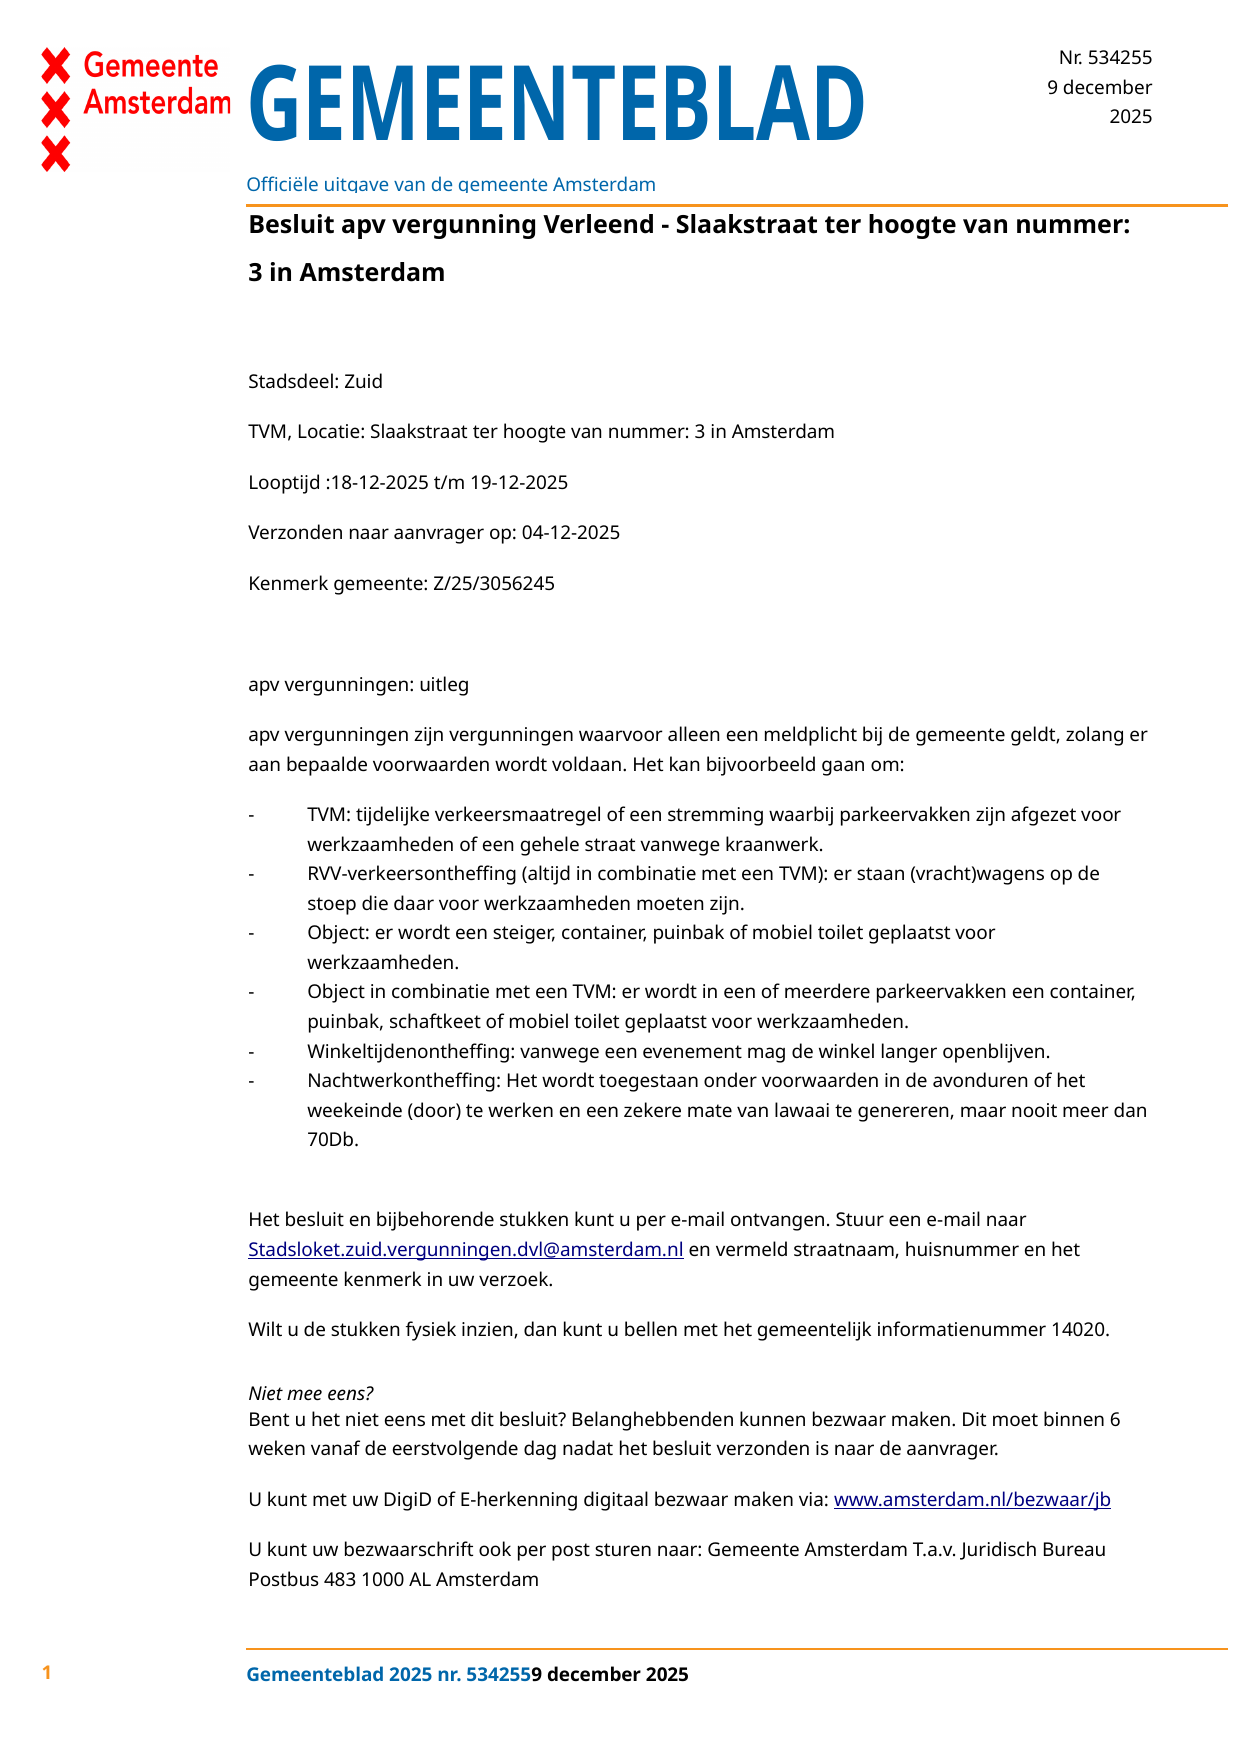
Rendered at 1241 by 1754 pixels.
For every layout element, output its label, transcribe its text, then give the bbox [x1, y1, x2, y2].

text Stadsdeel: Zuid [248, 368, 1152, 394]
text U kunt uw bezwaarschrift ook per post sturen naar: Gemeente Amsterdam T.a.v. Juridisch Bureau Postbus 483 1000 AL Amsterdam [248, 1536, 1152, 1592]
text Het besluit en bijbehorende stukken kunt u per e-mail ontvangen. Stuur een e-mail naar Stadsloket.zuid.vergunningen.dvl@amsterdam.nl en vermeld straatnaam, huisnummer en het gemeente kenmerk in uw verzoek. [248, 1207, 1152, 1292]
picture [41, 47, 231, 172]
text apv vergunningen: uitleg [248, 671, 1152, 697]
text Wilt u de stukken fysiek inzien, dan kunt u bellen met het gemeentelijk informatienummer 14020. [248, 1316, 1152, 1342]
list Object: er wordt een steiger, container, puinbak of mobiel toilet geplaatst voor werkzaamheden. [248, 919, 1152, 975]
text Niet mee eens? [248, 1380, 1152, 1406]
list Nachtwerkontheffing: Het wordt toegestaan onder voorwaarden in de avonduren of het weekeinde (door) te werken en een zekere mate van lawaai te genereren, maar nooit meer dan 70Db. [248, 1067, 1152, 1152]
text Bent u het niet eens met dit besluit? Belanghebbenden kunnen bezwaar maken. Dit moet binnen 6 weken vanaf de eerstvolgende dag nadat het besluit verzonden is naar de aanvrager. [248, 1406, 1152, 1461]
list RVV-verkeersontheffing (altijd in combinatie met een TVM): er staan (vracht)wagens op de stoep die daar voor werkzaamheden moeten zijn. [248, 860, 1152, 916]
text TVM, Locatie: Slaakstraat ter hoogte van nummer: 3 in Amsterdam [248, 419, 1152, 444]
list TVM: tijdelijke verkeersmaatregel of een stremming waarbij parkeervakken zijn afgezet voor werkzaamheden of een gehele straat vanwege kraanwerk. [248, 801, 1152, 857]
text Kenmerk gemeente: Z/25/3056245 [248, 570, 1152, 596]
list Object in combinatie met een TVM: er wordt in een of meerdere parkeervakken een container, puinbak, schaftkeet of mobiel toilet geplaatst voor werkzaamheden. [248, 979, 1152, 1034]
text Verzonden naar aanvrager op: 04-12-2025 [248, 519, 1152, 545]
text Besluit apv vergunning Verleend - Slaakstraat ter hoogte van nummer: 3 in Amsterdam [248, 207, 1152, 288]
text Looptijd :18-12-2025 t/m 19-12-2025 [248, 469, 1152, 495]
list Winkeltijdenontheffing: vanwege een evenement mag de winkel langer openblijven. [248, 1038, 1152, 1064]
text apv vergunningen zijn vergunningen waarvoor alleen een meldplicht bij de gemeente geldt, zolang er aan bepaalde voorwaarden wordt voldaan. Het kan bijvoorbeeld gaan om: [248, 721, 1152, 777]
text U kunt met uw DigiD of E-herkenning digitaal bezwaar maken via: www.amsterdam.nl/bezwaar/jb [248, 1486, 1152, 1512]
